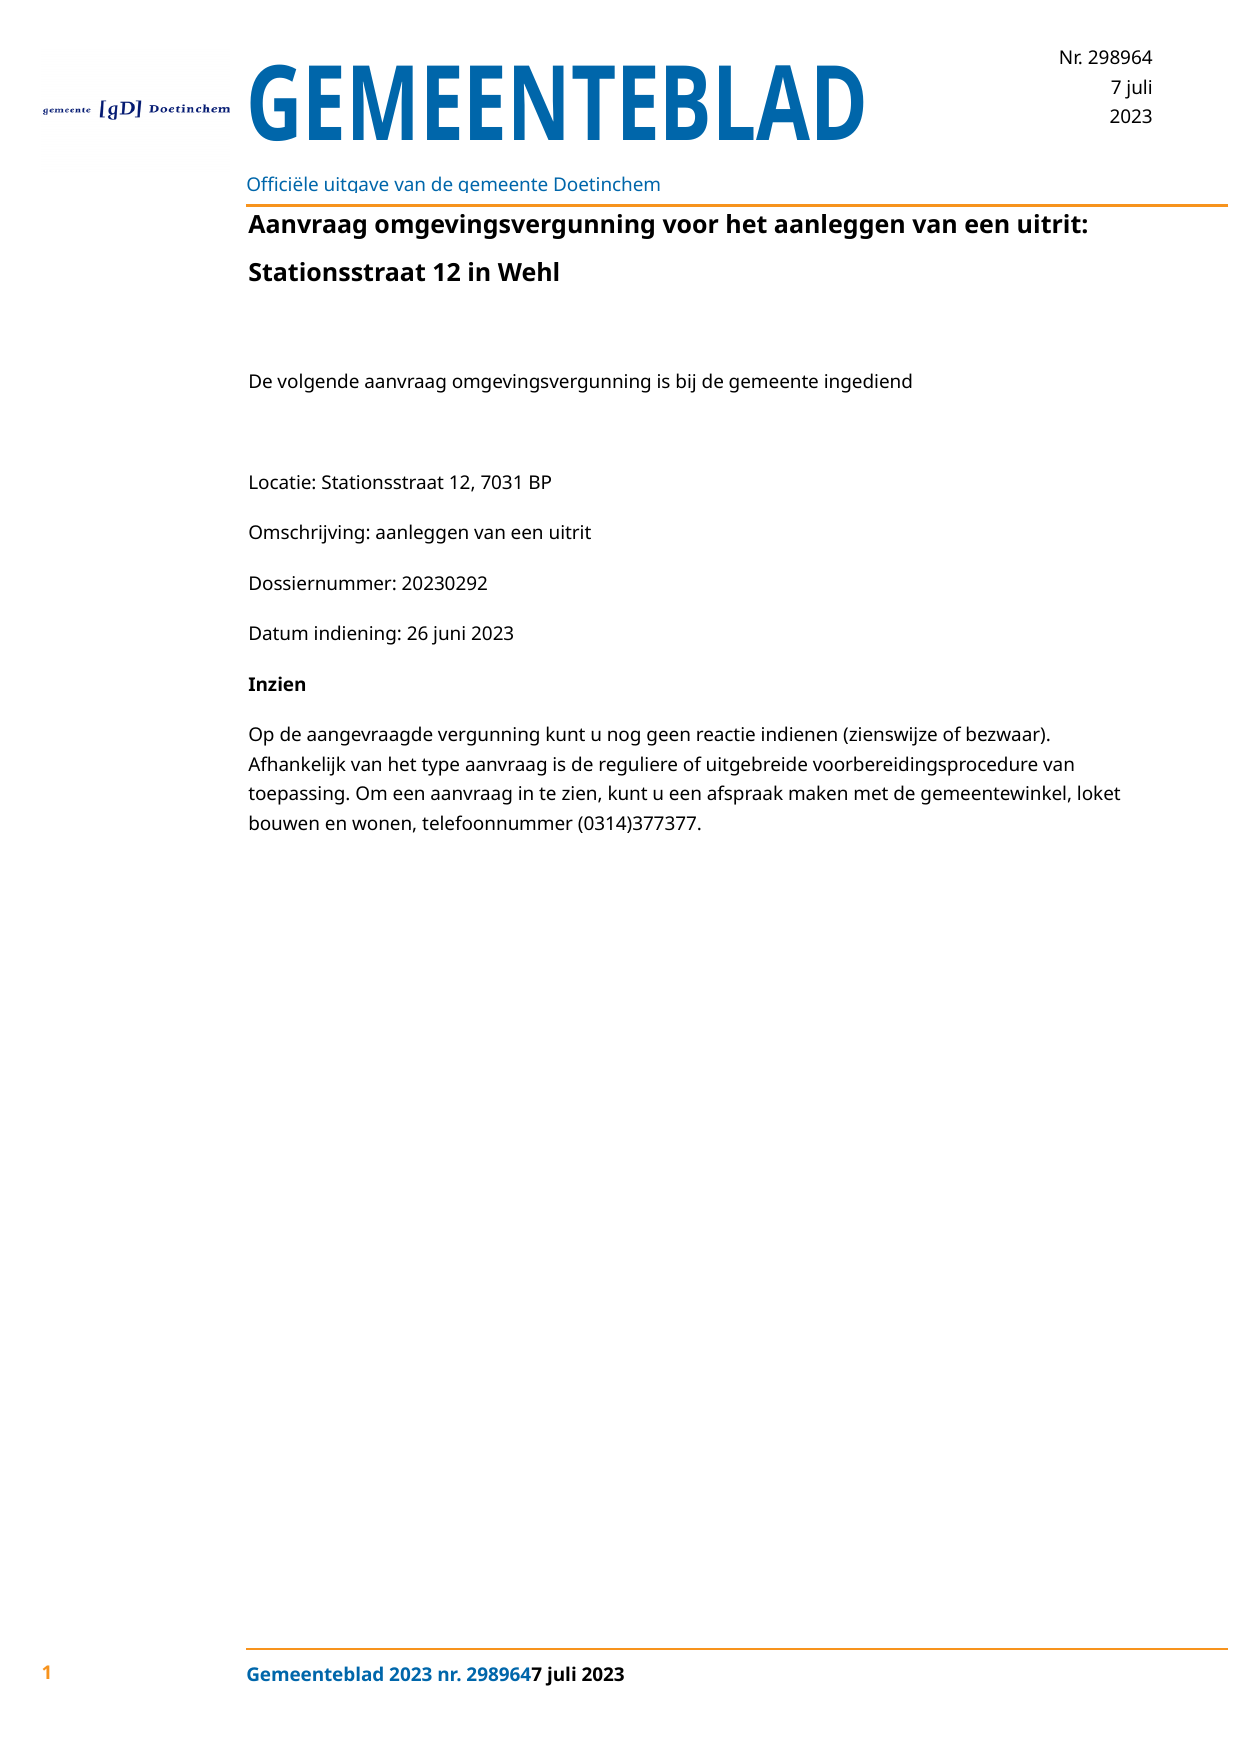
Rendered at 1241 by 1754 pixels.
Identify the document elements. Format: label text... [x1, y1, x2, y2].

text Omschrijving: aanleggen van een uitrit [248, 519, 1152, 545]
picture [41, 47, 231, 172]
text Locatie: Stationsstraat 12, 7031 BP [248, 469, 1152, 495]
text De volgende aanvraag omgevingsvergunning is bij de gemeente ingediend [248, 368, 1152, 394]
text Datum indiening: 26 juni 2023 [248, 620, 1152, 646]
text Dossiernummer: 20230292 [248, 570, 1152, 596]
text Op de aangevraagde vergunning kunt u nog geen reactie indienen (zienswijze of bezwaar). Afhankelijk van het type aanvraag is de reguliere of uitgebreide voorbereidingsprocedure van toepassing. Om een aanvraag in te zien, kunt u een afspraak maken met de gemeentewinkel, loket bouwen en wonen, telefoonnummer (0314)377377. [248, 721, 1152, 836]
text Inzien [248, 671, 1152, 697]
text Aanvraag omgevingsvergunning voor het aanleggen van een uitrit: Stationsstraat 12 in Wehl [248, 207, 1152, 288]
